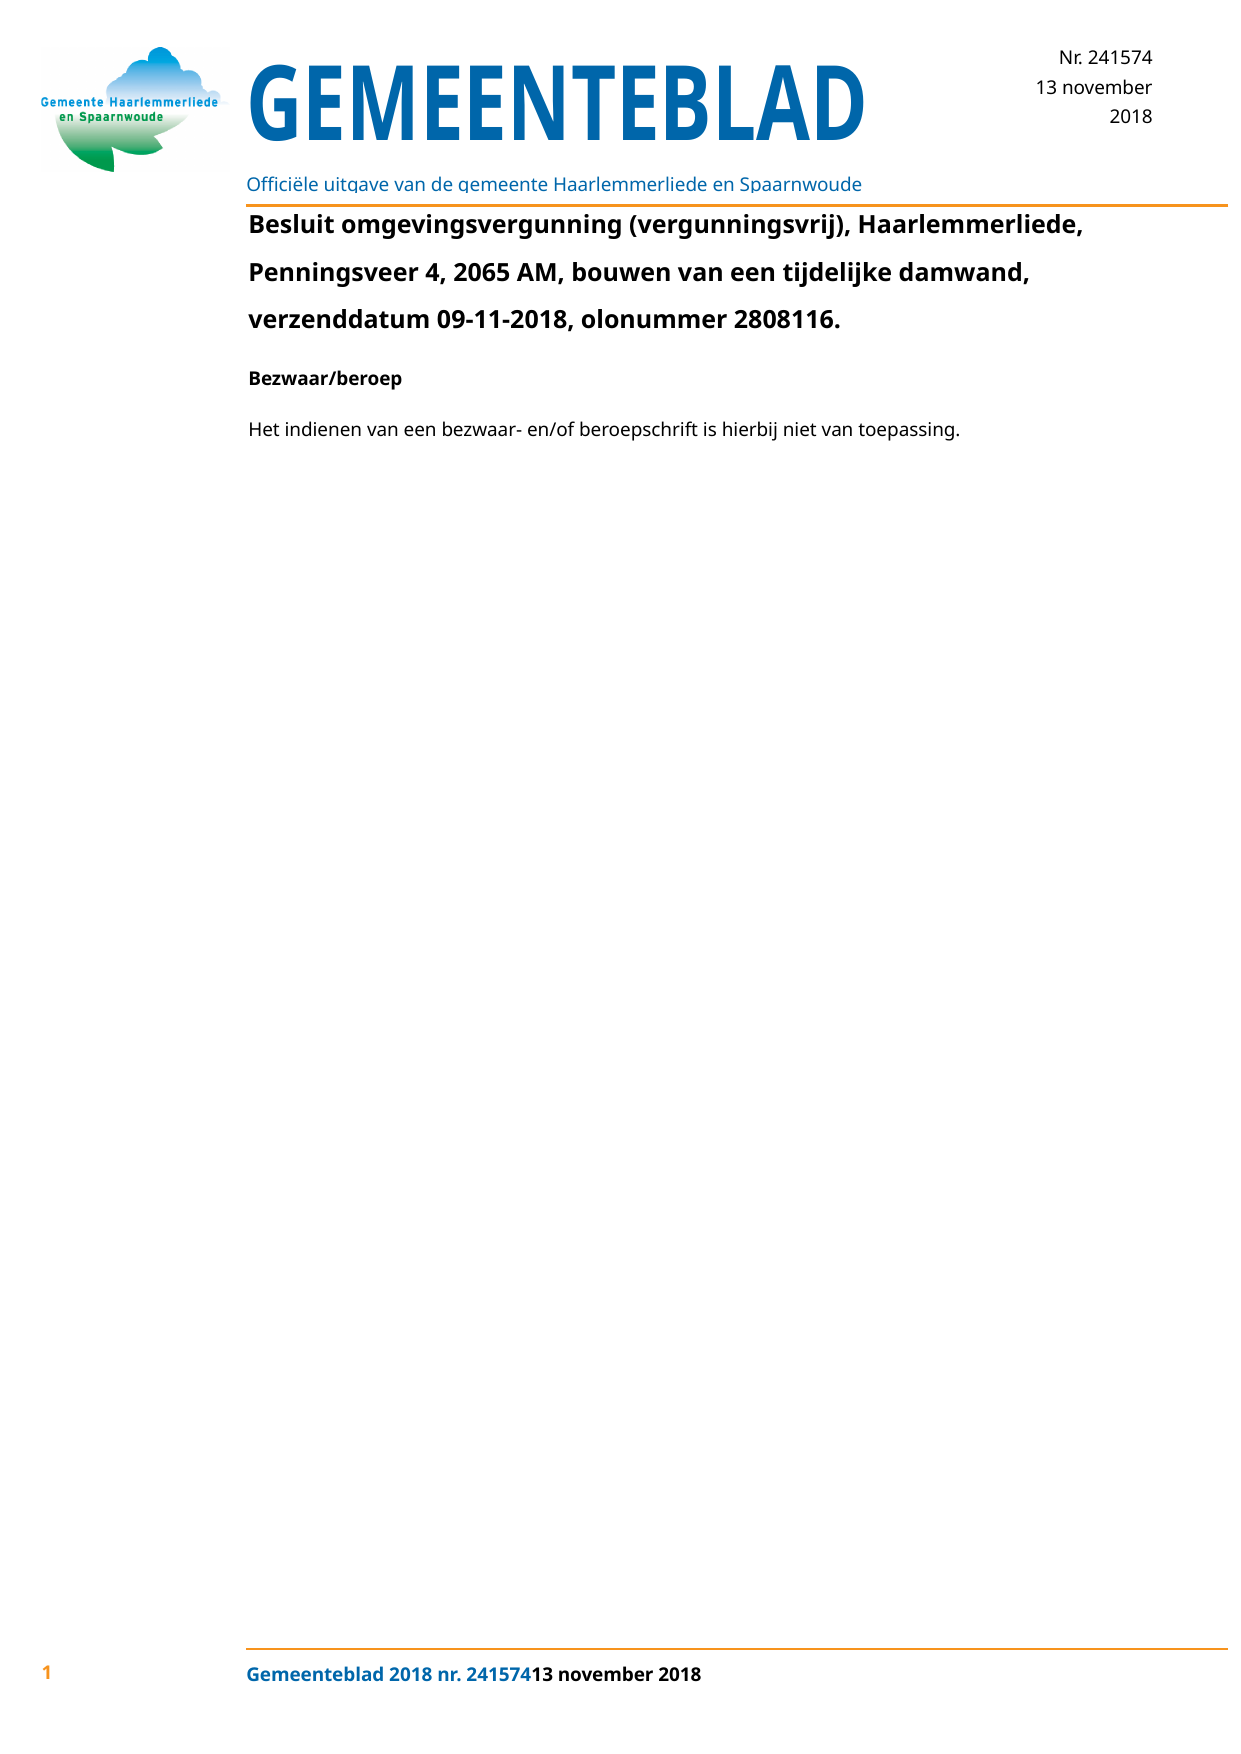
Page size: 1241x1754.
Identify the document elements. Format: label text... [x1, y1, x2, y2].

text Het indienen van een bezwaar- en/of beroepschrift is hierbij niet van toepassing. [248, 416, 1152, 442]
text Bezwaar/beroep [248, 366, 1152, 391]
picture [41, 47, 231, 172]
text Besluit omgevingsvergunning (vergunningsvrij), Haarlemmerliede, Penningsveer 4, 2065 AM, bouwen van een tijdelijke damwand, verzenddatum 09-11-2018, olonummer 2808116. [248, 207, 1152, 336]
